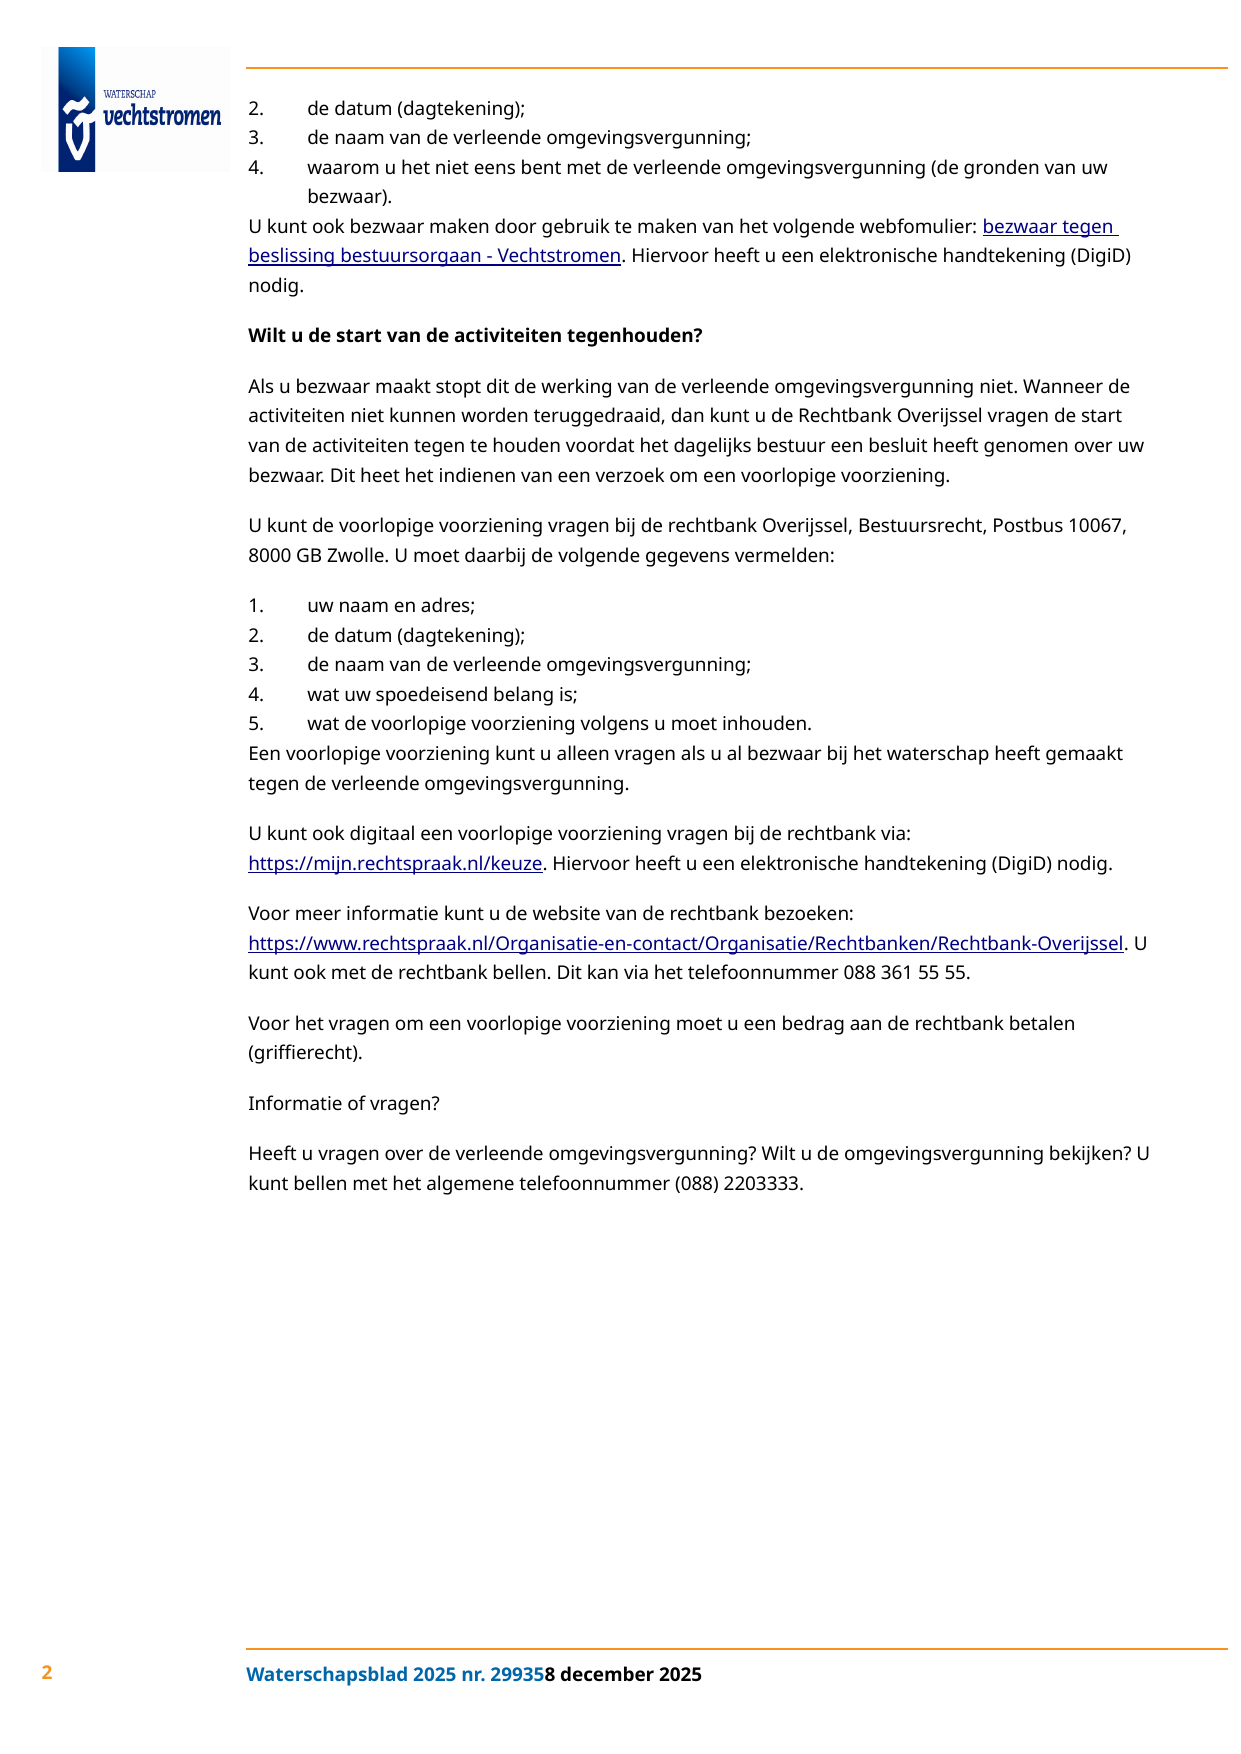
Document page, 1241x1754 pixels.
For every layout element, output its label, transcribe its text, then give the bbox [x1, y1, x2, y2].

list de naam van de verleende omgevingsvergunning; [248, 124, 1152, 150]
list wat de voorlopige voorziening volgens u moet inhouden. [248, 711, 1152, 736]
text U kunt ook bezwaar maken door gebruik te maken van het volgende webfomulier: bezwaar tegen beslissing bestuursorgaan - Vechtstromen. Hiervoor heeft u een elektronische handtekening (DigiD) nodig. [248, 213, 1152, 298]
list wat uw spoedeisend belang is; [248, 681, 1152, 707]
text U kunt de voorlopige voorziening vragen bij de rechtbank Overijssel, Bestuursrecht, Postbus 10067, 8000 GB Zwolle. U moet daarbij de volgende gegevens vermelden: [248, 512, 1152, 568]
text Voor meer informatie kunt u de website van de rechtbank bezoeken: https://www.rechtspraak.nl/Organisatie-en-contact/Organisatie/Rechtbanken/Rechtbank-Overijssel. U kunt ook met de rechtbank bellen. Dit kan via het telefoonnummer 088 361 55 55. [248, 900, 1152, 985]
text Als u bezwaar maakt stopt dit de werking van de verleende omgevingsvergunning niet. Wanneer de activiteiten niet kunnen worden teruggedraaid, dan kunt u de Rechtbank Overijssel vragen de start van de activiteiten tegen te houden voordat het dagelijks bestuur een besluit heeft genomen over uw bezwaar. Dit heet het indienen van een verzoek om een voorlopige voorziening. [248, 373, 1152, 488]
text U kunt ook digitaal een voorlopige voorziening vragen bij de rechtbank via: https://mijn.rechtspraak.nl/keuze. Hiervoor heeft u een elektronische handtekening (DigiD) nodig. [248, 820, 1152, 876]
list de datum (dagtekening); [248, 95, 1152, 121]
list uw naam en adres; [248, 592, 1152, 618]
text Een voorlopige voorziening kunt u alleen vragen als u al bezwaar bij het waterschap heeft gemaakt tegen de verleende omgevingsvergunning. [248, 740, 1152, 796]
list waarom u het niet eens bent met de verleende omgevingsvergunning (de gronden van uw bezwaar). [248, 154, 1152, 209]
list de datum (dagtekening); [248, 622, 1152, 648]
text Informatie of vragen? [248, 1090, 1152, 1116]
list de naam van de verleende omgevingsvergunning; [248, 651, 1152, 677]
text Heeft u vragen over de verleende omgevingsvergunning? Wilt u de omgevingsvergunning bekijken? U kunt bellen met het algemene telefoonnummer (088) 2203333. [248, 1140, 1152, 1196]
text Voor het vragen om een voorlopige voorziening moet u een bedrag aan de rechtbank betalen (griffierecht). [248, 1010, 1152, 1065]
text Wilt u de start van de activiteiten tegenhouden? [248, 323, 1152, 348]
picture [41, 47, 231, 172]
